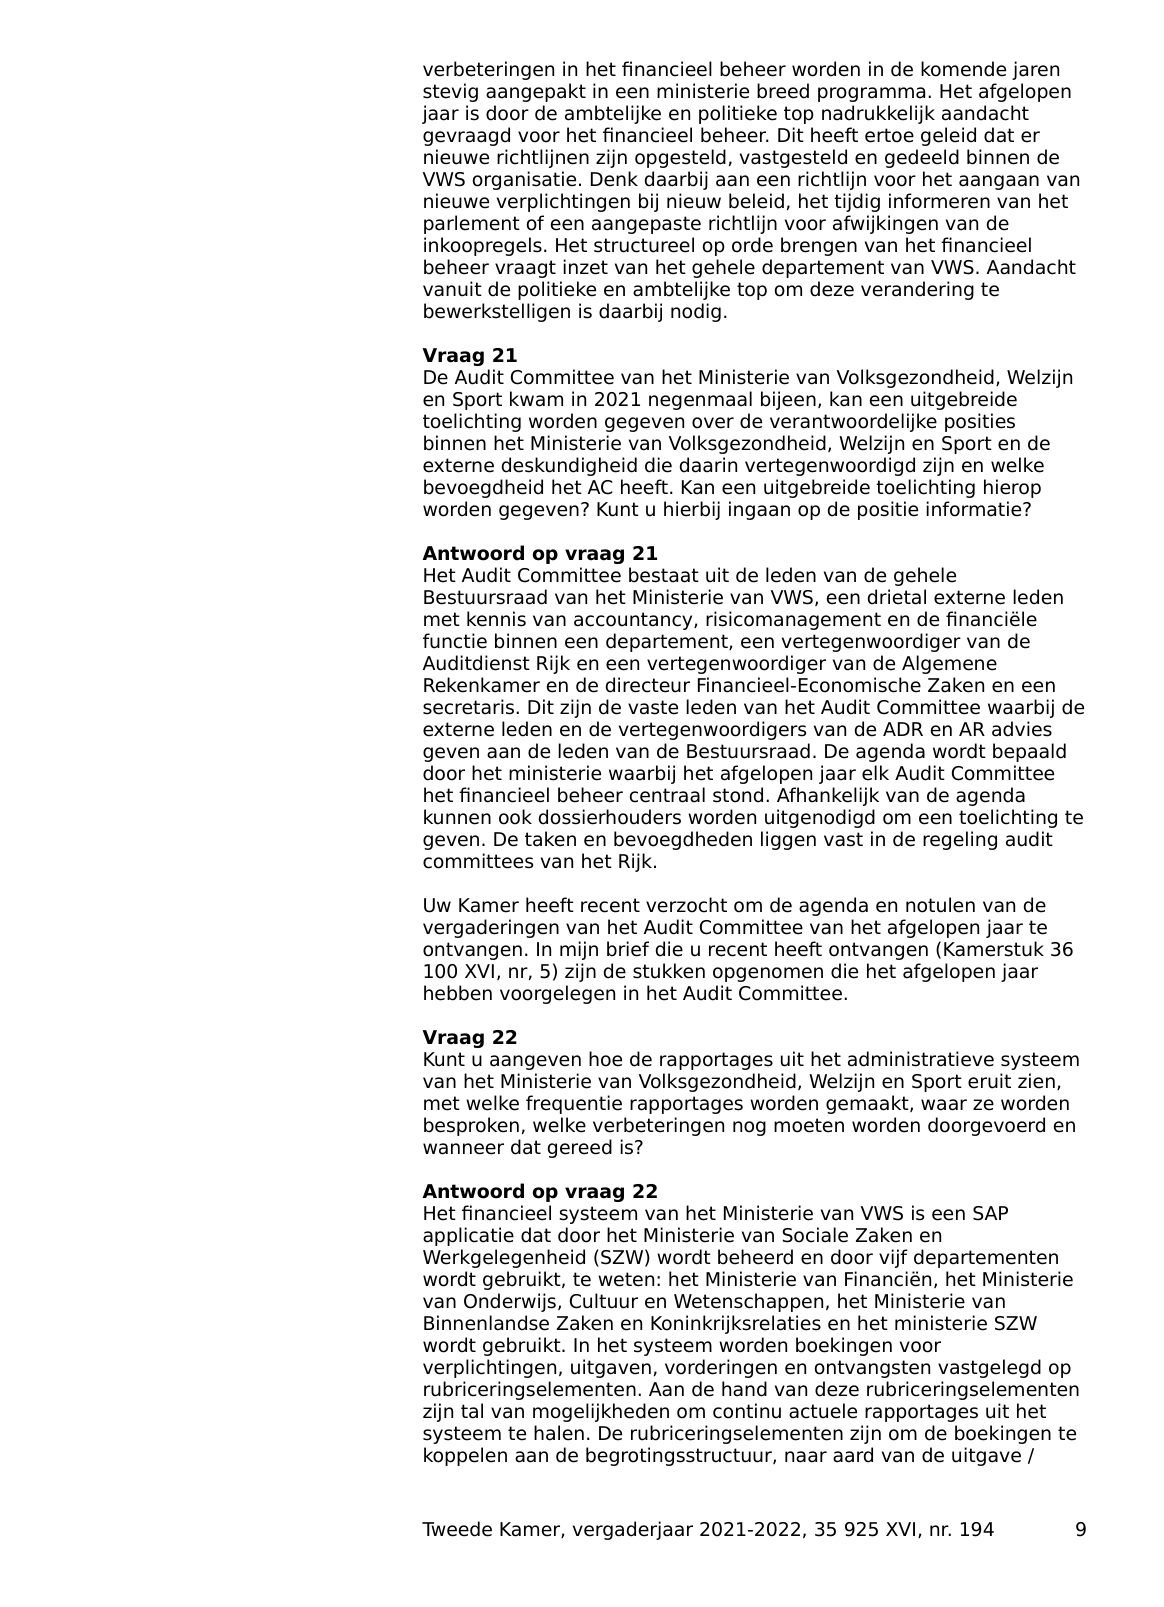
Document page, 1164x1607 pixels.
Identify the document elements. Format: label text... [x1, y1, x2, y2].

text Het Audit Committee bestaat uit de leden van de gehele Bestuursraad van het Ministerie van VWS, een drietal externe leden met kennis van accountancy, risicomanagement en de financiële functie binnen een departement, een vertegenwoordiger van de Auditdienst Rijk en een vertegenwoordiger van de Algemene Rekenkamer en de directeur Financieel-Economische Zaken en een secretaris. Dit zijn de vaste leden van het Audit Committee waarbij de externe leden en de vertegenwoordigers van de ADR en AR advies geven aan de leden van de Bestuursraad. De agenda wordt bepaald door het ministerie waarbij het afgelopen jaar elk Audit Committee het financieel beheer centraal stond. Afhankelijk van de agenda kunnen ook dossierhouders worden uitgenodigd om een toelichting te geven. De taken en bevoegdheden liggen vast in de regeling audit committees van het Rijk. [422, 565, 1087, 873]
text Kunt u aangeven hoe de rapportages uit het administratieve systeem van het Ministerie van Volksgezondheid, Welzijn en Sport eruit zien, met welke frequentie rapportages worden gemaakt, waar ze worden besproken, welke verbeteringen nog moeten worden doorgevoerd en wanneer dat gereed is? [422, 1049, 1087, 1159]
text Het financieel systeem van het Ministerie van VWS is een SAP applicatie dat door het Ministerie van Sociale Zaken en Werkgelegenheid (SZW) wordt beheerd en door vijf departementen wordt gebruikt, te weten: het Ministerie van Financiën, het Ministerie van Onderwijs, Cultuur en Wetenschappen, het Ministerie van Binnenlandse Zaken en Koninkrijksrelaties en het ministerie SZW wordt gebruikt. In het systeem worden boekingen voor verplichtingen, uitgaven, vorderingen en ontvangsten vastgelegd op rubriceringselementen. Aan de hand van deze rubriceringselementen zijn tal van mogelijkheden om continu actuele rapportages uit het systeem te halen. De rubriceringselementen zijn om de boekingen te koppelen aan de begrotingsstructuur, naar aard van de uitgave / [422, 1203, 1087, 1467]
text verbeteringen in het financieel beheer worden in de komende jaren stevig aangepakt in een ministerie breed programma. Het afgelopen jaar is door de ambtelijke en politieke top nadrukkelijk aandacht gevraagd voor het financieel beheer. Dit heeft ertoe geleid dat er nieuwe richtlijnen zijn opgesteld, vastgesteld en gedeeld binnen de VWS organisatie. Denk daarbij aan een richtlijn voor het aangaan van nieuwe verplichtingen bij nieuw beleid, het tijdig informeren van het parlement of een aangepaste richtlijn voor afwijkingen van de inkoopregels. Het structureel op orde brengen van het financieel beheer vraagt inzet van het gehele departement van VWS. Aandacht vanuit de politieke en ambtelijke top om deze verandering te bewerkstelligen is daarbij nodig. [422, 59, 1087, 323]
text Antwoord op vraag 22 [422, 1181, 1087, 1203]
text Uw Kamer heeft recent verzocht om de agenda en notulen van de vergaderingen van het Audit Committee van het afgelopen jaar te ontvangen. In mijn brief die u recent heeft ontvangen (Kamerstuk 36 100 XVI, nr, 5) zijn de stukken opgenomen die het afgelopen jaar hebben voorgelegen in het Audit Committee. [422, 895, 1087, 1005]
text Vraag 21 [422, 345, 1087, 367]
text De Audit Committee van het Ministerie van Volksgezondheid, Welzijn en Sport kwam in 2021 negenmaal bijeen, kan een uitgebreide toelichting worden gegeven over de verantwoordelijke posities binnen het Ministerie van Volksgezondheid, Welzijn en Sport en de externe deskundigheid die daarin vertegenwoordigd zijn en welke bevoegdheid het AC heeft. Kan een uitgebreide toelichting hierop worden gegeven? Kunt u hierbij ingaan op de positie informatie? [422, 367, 1087, 521]
text Vraag 22 [422, 1027, 1087, 1049]
text Antwoord op vraag 21 [422, 543, 1087, 565]
